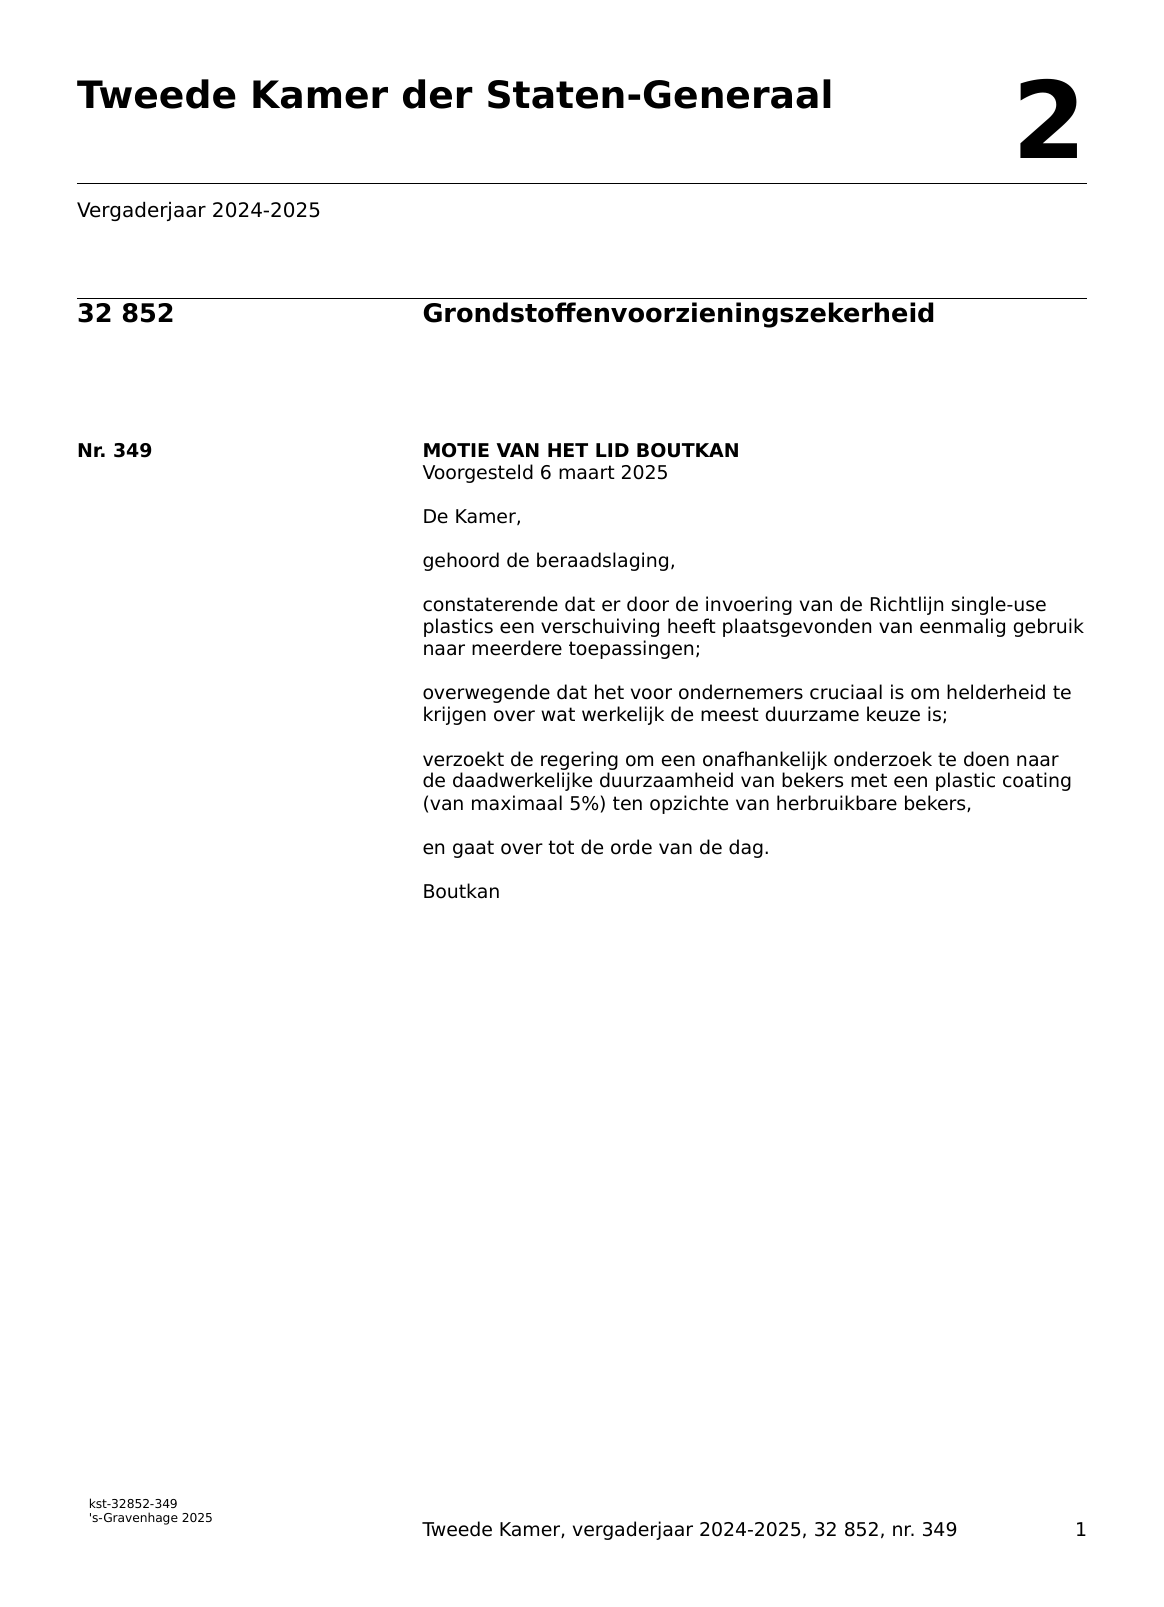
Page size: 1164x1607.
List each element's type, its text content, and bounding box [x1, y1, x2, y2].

text en gaat over tot de orde van de dag. [422, 837, 1087, 858]
text overwegende dat het voor ondernemers cruciaal is om helderheid te krijgen over wat werkelijk de meest duurzame keuze is; [422, 682, 1087, 726]
text 's-Gravenhage 2025 [88, 1511, 323, 1525]
table_header 2 [886, 59, 1087, 183]
text kst-32852-349 [88, 1497, 323, 1511]
subtitle 32 852 Grondstoffenvoorzieningszekerheid [77, 299, 1087, 329]
text gehoord de beraadslaging, [422, 550, 1087, 572]
text Voorgesteld 6 maart 2025 [422, 462, 1087, 484]
text Boutkan [422, 881, 1087, 903]
table_cell Vergaderjaar 2024-2025 [77, 184, 1087, 298]
text constaterende dat er door de invoering van de Richtlijn single-use plastics een verschuiving heeft plaatsgevonden van eenmalig gebruik naar meerdere toepassingen; [422, 594, 1087, 660]
subtitle Nr. 349 MOTIE VAN HET LID BOUTKAN [77, 440, 1087, 462]
text De Kamer, [422, 506, 1087, 528]
table_header Tweede Kamer der Staten-Generaal [77, 59, 886, 183]
text verzoekt de regering om een onafhankelijk onderzoek te doen naar de daadwerkelijke duurzaamheid van bekers met een plastic coating (van maximaal 5%) ten opzichte van herbruikbare bekers, [422, 748, 1087, 814]
